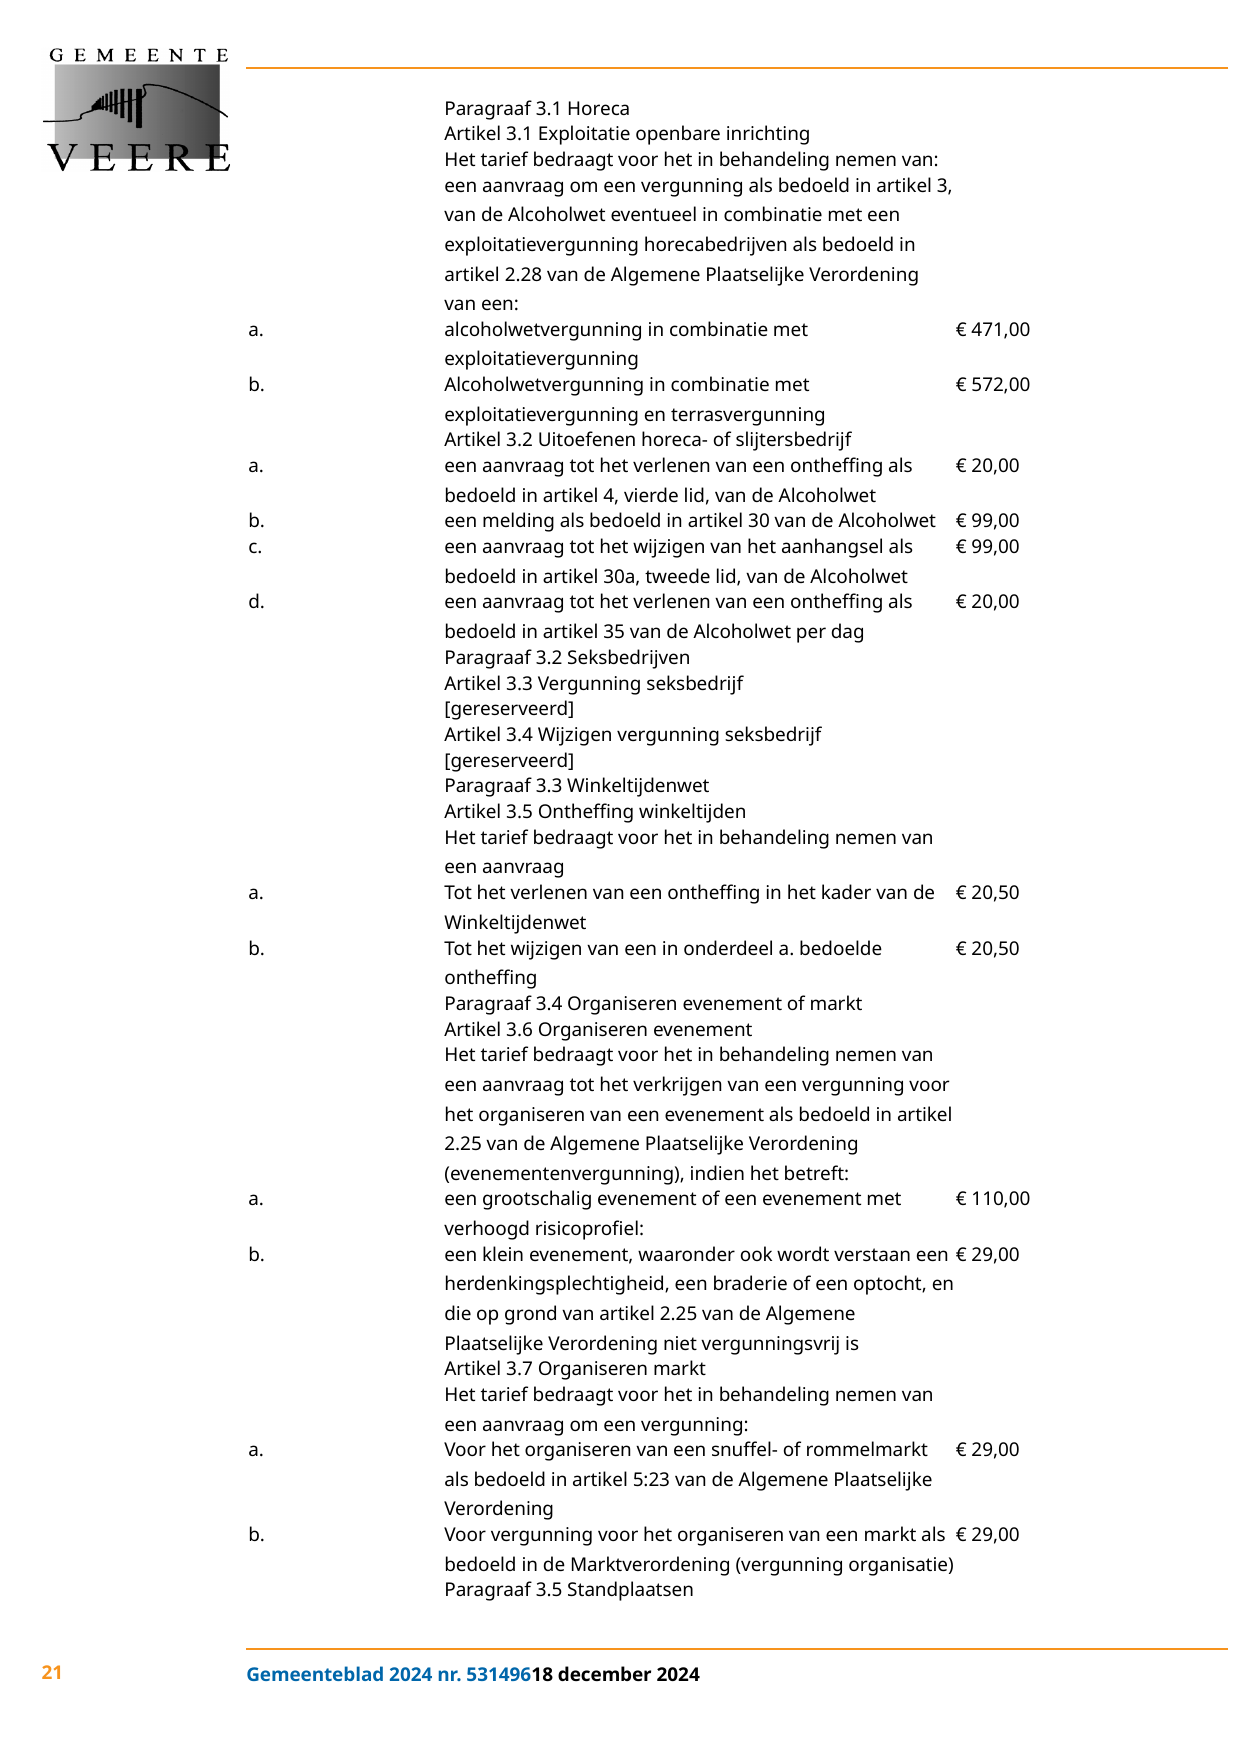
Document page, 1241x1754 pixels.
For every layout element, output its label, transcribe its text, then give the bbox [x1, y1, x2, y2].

table_cell Artikel 3.1 Exploitatie openbare inrichting [444, 121, 956, 146]
table_cell [248, 990, 444, 1016]
table_cell a. [248, 316, 444, 371]
table_cell [956, 1355, 1152, 1381]
table_cell Voor vergunning voor het organiseren van een markt als bedoeld in de Marktverordening (vergunning organisatie) [444, 1521, 956, 1577]
table_cell [gereserveerd] [444, 696, 956, 721]
table_cell een grootschalig evenement of een evenement met verhoogd risicoprofiel: [444, 1186, 956, 1241]
table_cell [956, 747, 1152, 773]
table_cell [248, 1577, 444, 1602]
table_cell b. [248, 371, 444, 427]
table_cell Artikel 3.4 Wijzigen vergunning seksbedrijf [444, 721, 956, 747]
table_cell [248, 1016, 444, 1042]
table_cell b. [248, 1241, 444, 1355]
table_cell [956, 427, 1152, 452]
table_cell een aanvraag om een vergunning als bedoeld in artikel 3, van de Alcoholwet eventueel in combinatie met een exploitatievergunning horecabedrijven als bedoeld in artikel 2.28 van de Algemene Plaatselijke Verordening van een: [444, 172, 956, 316]
table_cell [248, 172, 444, 316]
table_cell Artikel 3.6 Organiseren evenement [444, 1016, 956, 1042]
table_cell Paragraaf 3.5 Standplaatsen [444, 1577, 956, 1602]
table_cell [248, 146, 444, 172]
table_cell Paragraaf 3.4 Organiseren evenement of markt [444, 990, 956, 1016]
table_cell € 29,00 [956, 1436, 1152, 1521]
table_cell [956, 1016, 1152, 1042]
table_cell Paragraaf 3.3 Winkeltijdenwet [444, 773, 956, 798]
table_cell € 572,00 [956, 371, 1152, 427]
table_cell [956, 721, 1152, 747]
table_cell een aanvraag tot het wijzigen van het aanhangsel als bedoeld in artikel 30a, tweede lid, van de Alcoholwet [444, 534, 956, 589]
table_cell [956, 799, 1152, 824]
table_cell [248, 1042, 444, 1186]
table_cell Alcoholwetvergunning in combinatie met exploitatievergunning en terrasvergunning [444, 371, 956, 427]
table_cell [248, 747, 444, 773]
table_cell een klein evenement, waaronder ook wordt verstaan een herdenkingsplechtigheid, een braderie of een optocht, en die op grond van artikel 2.25 van de Algemene Plaatselijke Verordening niet vergunningsvrij is [444, 1241, 956, 1355]
table_cell [956, 696, 1152, 721]
table_cell Artikel 3.3 Vergunning seksbedrijf [444, 670, 956, 696]
table_cell € 110,00 [956, 1186, 1152, 1241]
table_cell [956, 95, 1152, 121]
table_cell b. [248, 1521, 444, 1577]
table_cell [956, 644, 1152, 670]
table_cell [248, 644, 444, 670]
table_cell Het tarief bedraagt voor het in behandeling nemen van een aanvraag tot het verkrijgen van een vergunning voor het organiseren van een evenement als bedoeld in artikel 2.25 van de Algemene Plaatselijke Verordening (evenementenvergunning), indien het betreft: [444, 1042, 956, 1186]
table_cell Artikel 3.7 Organiseren markt [444, 1355, 956, 1381]
table_cell Artikel 3.5 Ontheffing winkeltijden [444, 799, 956, 824]
table_cell [956, 1042, 1152, 1186]
table_cell d. [248, 589, 444, 644]
table_cell c. [248, 534, 444, 589]
table_cell a. [248, 1186, 444, 1241]
table_cell [956, 824, 1152, 879]
table_cell [248, 721, 444, 747]
table_cell [956, 146, 1152, 172]
table_cell € 29,00 [956, 1521, 1152, 1577]
table_cell [248, 1381, 444, 1436]
table_cell [248, 670, 444, 696]
table_cell € 471,00 [956, 316, 1152, 371]
table_cell [956, 990, 1152, 1016]
table_cell [248, 799, 444, 824]
table_cell € 29,00 [956, 1241, 1152, 1355]
table_cell [956, 1381, 1152, 1436]
table_cell € 20,50 [956, 935, 1152, 990]
table_cell [248, 824, 444, 879]
table_cell een melding als bedoeld in artikel 30 van de Alcoholwet [444, 508, 956, 533]
table_cell Het tarief bedraagt voor het in behandeling nemen van een aanvraag [444, 824, 956, 879]
table_cell [248, 1355, 444, 1381]
table_cell [956, 1577, 1152, 1602]
table_cell Artikel 3.2 Uitoefenen horeca- of slijtersbedrijf [444, 427, 956, 452]
table_cell een aanvraag tot het verlenen van een ontheffing als bedoeld in artikel 35 van de Alcoholwet per dag [444, 589, 956, 644]
table_cell [956, 670, 1152, 696]
table_cell Tot het wijzigen van een in onderdeel a. bedoelde ontheffing [444, 935, 956, 990]
table_cell [956, 172, 1152, 316]
table_cell [248, 696, 444, 721]
table_cell € 20,00 [956, 589, 1152, 644]
table_cell [956, 773, 1152, 798]
table_cell Paragraaf 3.1 Horeca [444, 95, 956, 121]
table_cell alcoholwetvergunning in combinatie met exploitatievergunning [444, 316, 956, 371]
table_cell a. [248, 880, 444, 935]
table_cell Paragraaf 3.2 Seksbedrijven [444, 644, 956, 670]
picture [41, 47, 231, 172]
table_cell a. [248, 1436, 444, 1521]
table_cell € 20,00 [956, 453, 1152, 508]
table_cell Het tarief bedraagt voor het in behandeling nemen van een aanvraag om een vergunning: [444, 1381, 956, 1436]
table_cell a. [248, 453, 444, 508]
table_cell [gereserveerd] [444, 747, 956, 773]
table_cell Tot het verlenen van een ontheffing in het kader van de Winkeltijdenwet [444, 880, 956, 935]
table_cell een aanvraag tot het verlenen van een ontheffing als bedoeld in artikel 4, vierde lid, van de Alcoholwet [444, 453, 956, 508]
table_cell [248, 773, 444, 798]
table_cell [248, 95, 444, 121]
table_cell Voor het organiseren van een snuffel- of rommelmarkt als bedoeld in artikel 5:23 van de Algemene Plaatselijke Verordening [444, 1436, 956, 1521]
table_cell b. [248, 508, 444, 533]
table_cell Het tarief bedraagt voor het in behandeling nemen van: [444, 146, 956, 172]
table_cell € 99,00 [956, 534, 1152, 589]
table_cell [956, 121, 1152, 146]
table_cell € 20,50 [956, 880, 1152, 935]
table_cell € 99,00 [956, 508, 1152, 533]
table_cell b. [248, 935, 444, 990]
table_cell [248, 427, 444, 452]
table_cell [248, 121, 444, 146]
